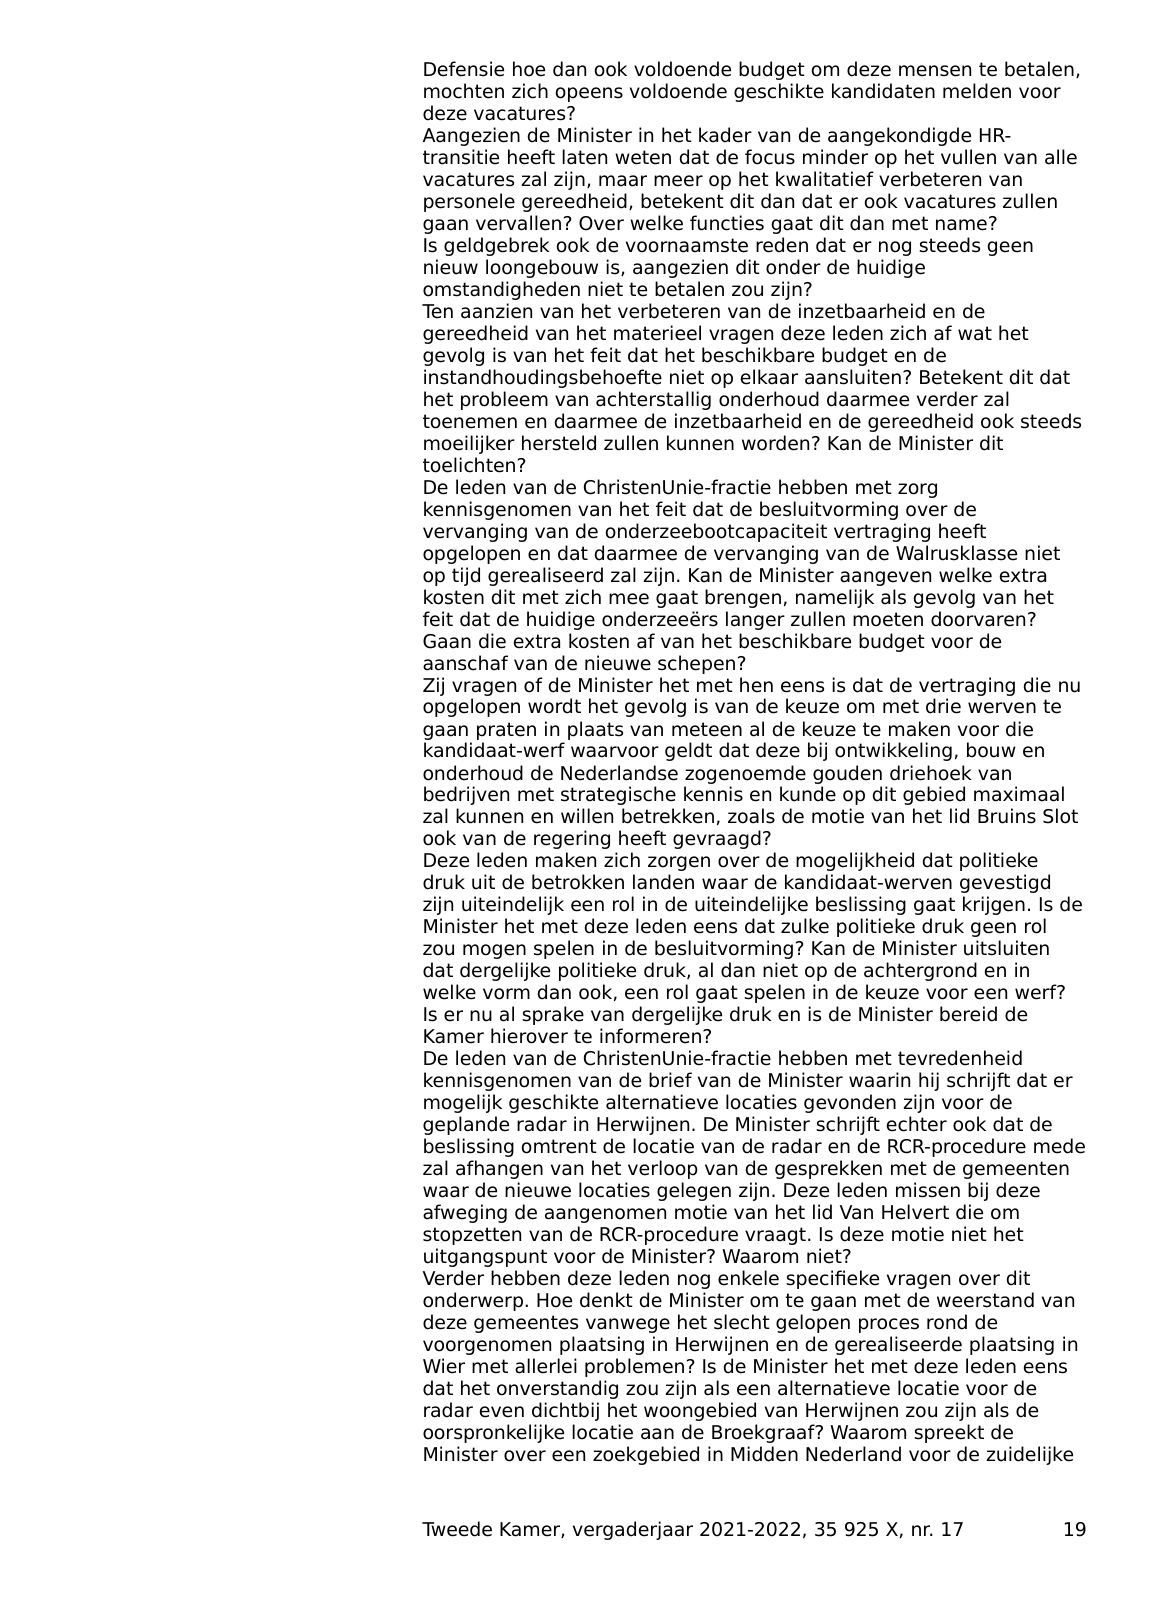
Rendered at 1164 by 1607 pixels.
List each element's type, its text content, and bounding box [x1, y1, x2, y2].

text Defensie hoe dan ook voldoende budget om deze mensen te betalen, mochten zich opeens voldoende geschikte kandidaten melden voor deze vacatures? [422, 59, 1087, 125]
text De leden van de ChristenUnie-fractie hebben met zorg kennisgenomen van het feit dat de besluitvorming over de vervanging van de onderzeebootcapaciteit vertraging heeft opgelopen en dat daarmee de vervanging van de Walrusklasse niet op tijd gerealiseerd zal zijn. Kan de Minister aangeven welke extra kosten dit met zich mee gaat brengen, namelijk als gevolg van het feit dat de huidige onderzeeërs langer zullen moeten doorvaren? Gaan die extra kosten af van het beschikbare budget voor de aanschaf van de nieuwe schepen? [422, 477, 1087, 674]
text Aangezien de Minister in het kader van de aangekondigde HR-transitie heeft laten weten dat de focus minder op het vullen van alle vacatures zal zijn, maar meer op het kwalitatief verbeteren van personele gereedheid, betekent dit dan dat er ook vacatures zullen gaan vervallen? Over welke functies gaat dit dan met name? [422, 125, 1087, 235]
text Is geldgebrek ook de voornaamste reden dat er nog steeds geen nieuw loongebouw is, aangezien dit onder de huidige omstandigheden niet te betalen zou zijn? [422, 235, 1087, 301]
text Deze leden maken zich zorgen over de mogelijkheid dat politieke druk uit de betrokken landen waar de kandidaat-werven gevestigd zijn uiteindelijk een rol in de uiteindelijke beslissing gaat krijgen. Is de Minister het met deze leden eens dat zulke politieke druk geen rol zou mogen spelen in de besluitvorming? Kan de Minister uitsluiten dat dergelijke politieke druk, al dan niet op de achtergrond en in welke vorm dan ook, een rol gaat spelen in de keuze voor een werf? Is er nu al sprake van dergelijke druk en is de Minister bereid de Kamer hierover te informeren? [422, 850, 1087, 1048]
text Ten aanzien van het verbeteren van de inzetbaarheid en de gereedheid van het materieel vragen deze leden zich af wat het gevolg is van het feit dat het beschikbare budget en de instandhoudingsbehoefte niet op elkaar aansluiten? Betekent dit dat het probleem van achterstallig onderhoud daarmee verder zal toenemen en daarmee de inzetbaarheid en de gereedheid ook steeds moeilijker hersteld zullen kunnen worden? Kan de Minister dit toelichten? [422, 301, 1087, 477]
text Zij vragen of de Minister het met hen eens is dat de vertraging die nu opgelopen wordt het gevolg is van de keuze om met drie werven te gaan praten in plaats van meteen al de keuze te maken voor die kandidaat-werf waarvoor geldt dat deze bij ontwikkeling, bouw en onderhoud de Nederlandse zogenoemde gouden driehoek van bedrijven met strategische kennis en kunde op dit gebied maximaal zal kunnen en willen betrekken, zoals de motie van het lid Bruins Slot ook van de regering heeft gevraagd? [422, 674, 1087, 850]
text Verder hebben deze leden nog enkele specifieke vragen over dit onderwerp. Hoe denkt de Minister om te gaan met de weerstand van deze gemeentes vanwege het slecht gelopen proces rond de voorgenomen plaatsing in Herwijnen en de gerealiseerde plaatsing in Wier met allerlei problemen? Is de Minister het met deze leden eens dat het onverstandig zou zijn als een alternatieve locatie voor de radar even dichtbij het woongebied van Herwijnen zou zijn als de oorspronkelijke locatie aan de Broekgraaf? Waarom spreekt de Minister over een zoekgebied in Midden Nederland voor de zuidelijke [422, 1268, 1087, 1466]
text De leden van de ChristenUnie-fractie hebben met tevredenheid kennisgenomen van de brief van de Minister waarin hij schrijft dat er mogelijk geschikte alternatieve locaties gevonden zijn voor de geplande radar in Herwijnen. De Minister schrijft echter ook dat de beslissing omtrent de locatie van de radar en de RCR-procedure mede zal afhangen van het verloop van de gesprekken met de gemeenten waar de nieuwe locaties gelegen zijn. Deze leden missen bij deze afweging de aangenomen motie van het lid Van Helvert die om stopzetten van de RCR-procedure vraagt. Is deze motie niet het uitgangspunt voor de Minister? Waarom niet? [422, 1048, 1087, 1268]
